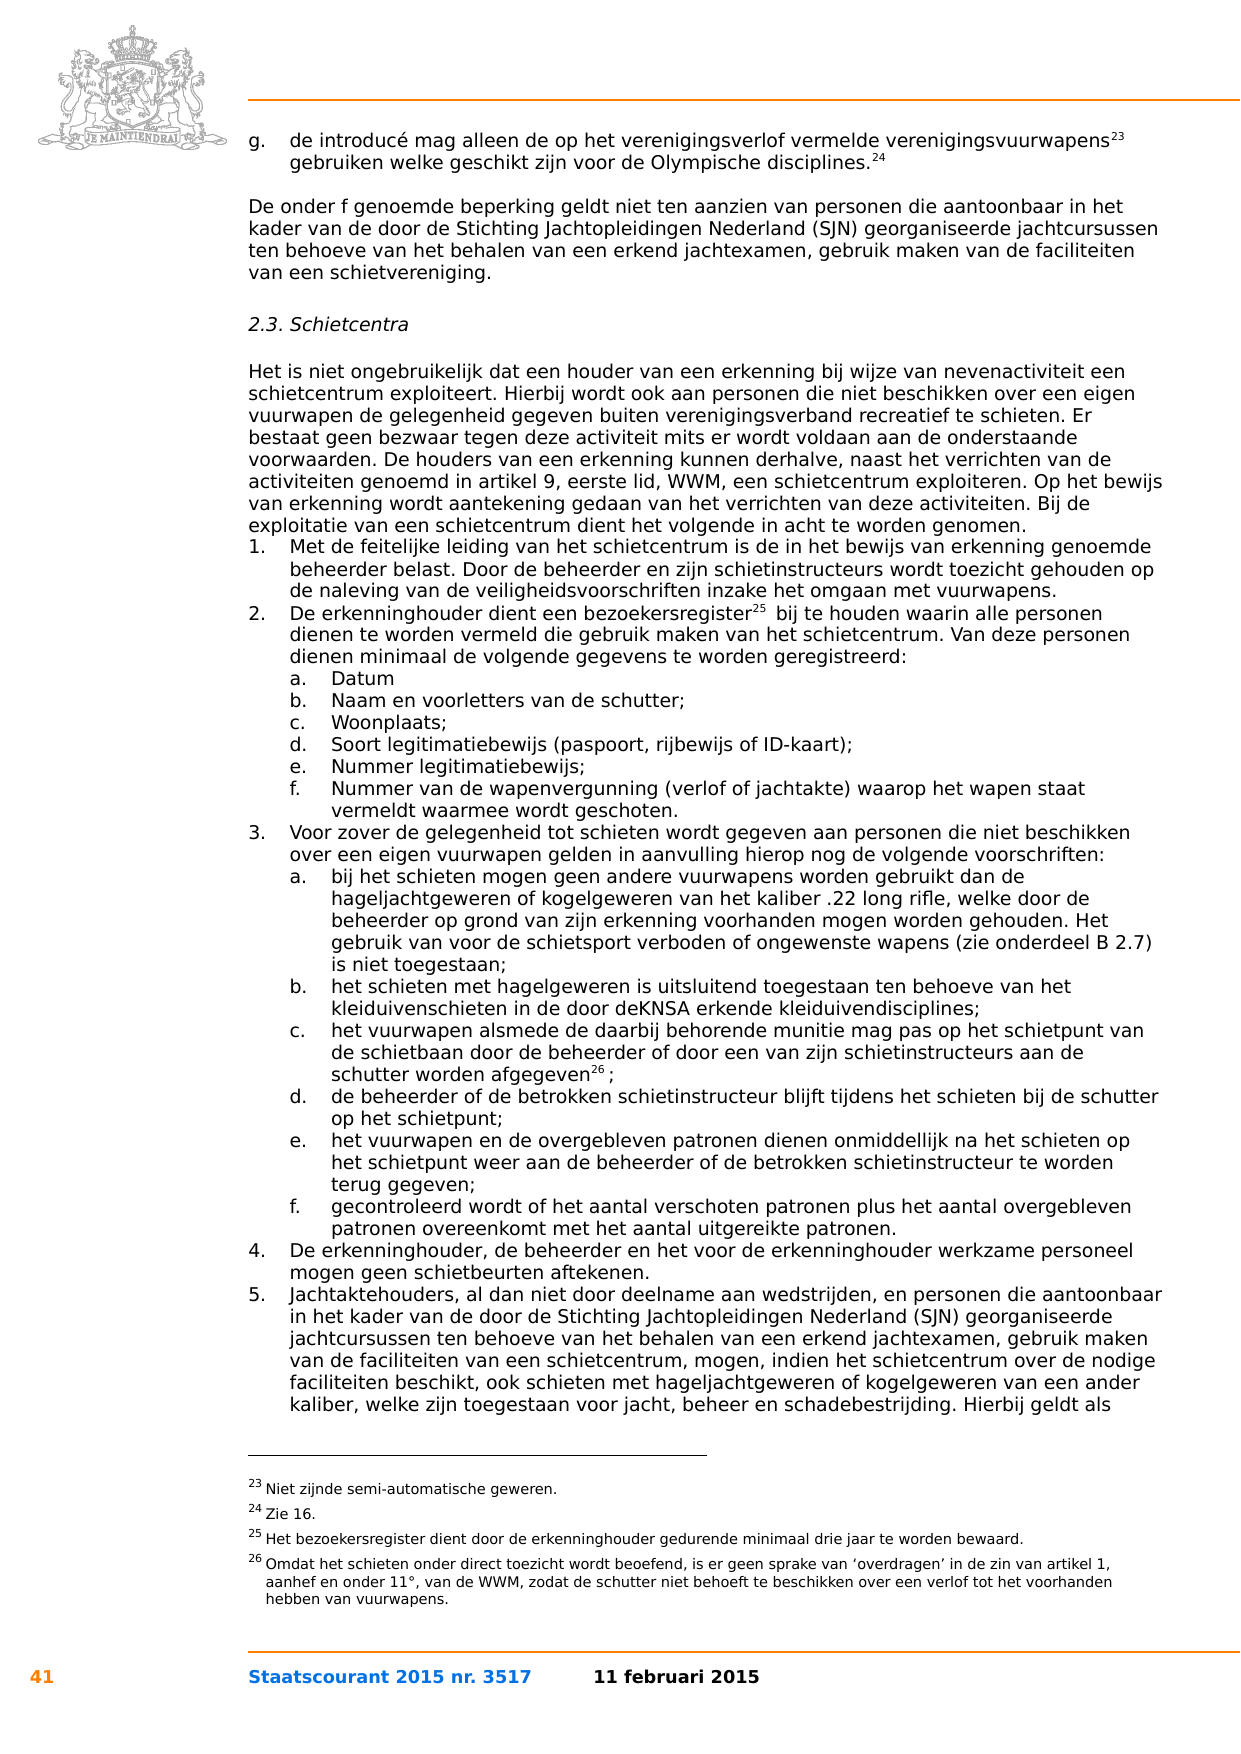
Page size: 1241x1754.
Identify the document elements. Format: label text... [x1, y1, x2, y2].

text 3. Voor zover de gelegenheid tot schieten wordt gegeven aan personen die niet beschikken over een eigen vuurwapen gelden in aanvulling hierop nog de volgende voorschriften: [248, 822, 1163, 866]
text e. het vuurwapen en de overgebleven patronen dienen onmiddellijk na het schieten op het schietpunt weer aan de beheerder of de betrokken schietinstructeur te worden terug gegeven; [289, 1130, 1163, 1196]
text Het is niet ongebruikelijk dat een houder van een erkenning bij wijze van nevenactiviteit een schietcentrum exploiteert. Hierbij wordt ook aan personen die niet beschikken over een eigen vuurwapen de gelegenheid gegeven buiten verenigingsverband recreatief te schieten. Er bestaat geen bezwaar tegen deze activiteit mits er wordt voldaan aan de onderstaande voorwaarden. De houders van een erkenning kunnen derhalve, naast het verrichten van de activiteiten genoemd in artikel 9, eerste lid, WWM, een schietcentrum exploiteren. Op het bewijs van erkenning wordt aantekening gedaan van het verrichten van deze activiteiten. Bij de exploitatie van een schietcentrum dient het volgende in acht te worden genomen. [248, 361, 1163, 536]
text b. het schieten met hagelgeweren is uitsluitend toegestaan ten behoeve van het kleiduivenschieten in de door deKNSA erkende kleiduivendisciplines; [289, 976, 1163, 1020]
text e. Nummer legitimatiebewijs; [289, 756, 1163, 778]
text g. de introducé mag alleen de op het verenigingsverlof vermelde verenigingsvuurwapens gebruiken welke geschikt zijn voor de Olympische disciplines. [248, 130, 1163, 174]
text Omdat het schieten onder direct toezicht wordt beoefend, is er geen sprake van ‘overdragen’ in de zin van artikel 1, aanhef en onder 11°, van de WWM, zodat de schutter niet behoeft te beschikken over een verlof tot het voorhanden hebben van vuurwapens. [248, 1552, 1163, 1608]
text d. de beheerder of de betrokken schietinstructeur blijft tijdens het schieten bij de schutter op het schietpunt; [289, 1086, 1163, 1130]
text f. gecontroleerd wordt of het aantal verschoten patronen plus het aantal overgebleven patronen overeenkomt met het aantal uitgereikte patronen. [289, 1196, 1163, 1240]
text Niet zijnde semi-automatische geweren. [248, 1477, 1163, 1499]
text a. bij het schieten mogen geen andere vuurwapens worden gebruikt dan de hageljachtgeweren of kogelgeweren van het kaliber .22 long rifle, welke door de beheerder op grond van zijn erkenning voorhanden mogen worden gehouden. Het gebruik van voor de schietsport verboden of ongewenste wapens (zie onderdeel B 2.7) is niet toegestaan; [289, 866, 1163, 976]
text c. het vuurwapen alsmede de daarbij behorende munitie mag pas op het schietpunt van de schietbaan door de beheerder of door een van zijn schietinstructeurs aan de schutter worden afgegeven; [289, 1020, 1163, 1086]
subtitle 2.3. Schietcentra [248, 314, 1163, 336]
text 2. De erkenninghouder dient een bezoekersregister bij te houden waarin alle personen dienen te worden vermeld die gebruik maken van het schietcentrum. Van deze personen dienen minimaal de volgende gegevens te worden geregistreerd: [248, 602, 1163, 668]
text Zie 16. [248, 1502, 1163, 1524]
text 1. Met de feitelijke leiding van het schietcentrum is de in het bewijs van erkenning genoemde beheerder belast. Door de beheerder en zijn schietinstructeurs wordt toezicht gehouden op de naleving van de veiligheidsvoorschriften inzake het omgaan met vuurwapens. [248, 536, 1163, 602]
text De onder f genoemde beperking geldt niet ten aanzien van personen die aantoonbaar in het kader van de door de Stichting Jachtopleidingen Nederland (SJN) georganiseerde jachtcursussen ten behoeve van het behalen van een erkend jachtexamen, gebruik maken van de faciliteiten van een schietvereniging. [248, 196, 1163, 284]
text d. Soort legitimatiebewijs (paspoort, rijbewijs of ID-kaart); [289, 734, 1163, 756]
text 5. Jachtaktehouders, al dan niet door deelname aan wedstrijden, en personen die aantoonbaar in het kader van de door de Stichting Jachtopleidingen Nederland (SJN) georganiseerde jachtcursussen ten behoeve van het behalen van een erkend jachtexamen, gebruik maken van de faciliteiten van een schietcentrum, mogen, indien het schietcentrum over de nodige faciliteiten beschikt, ook schieten met hageljachtgeweren of kogelgeweren van een ander kaliber, welke zijn toegestaan voor jacht, beheer en schadebestrijding. Hierbij geldt als [248, 1284, 1163, 1416]
text 4. De erkenninghouder, de beheerder en het voor de erkenninghouder werkzame personeel mogen geen schietbeurten aftekenen. [248, 1240, 1163, 1284]
text b. Naam en voorletters van de schutter; [289, 690, 1163, 712]
picture [38, 25, 227, 150]
text a. Datum [289, 668, 1163, 690]
text f. Nummer van de wapenvergunning (verlof of jachtakte) waarop het wapen staat vermeldt waarmee wordt geschoten. [289, 778, 1163, 822]
text Het bezoekersregister dient door de erkenninghouder gedurende minimaal drie jaar te worden bewaard. [248, 1527, 1163, 1549]
text c. Woonplaats; [289, 712, 1163, 734]
